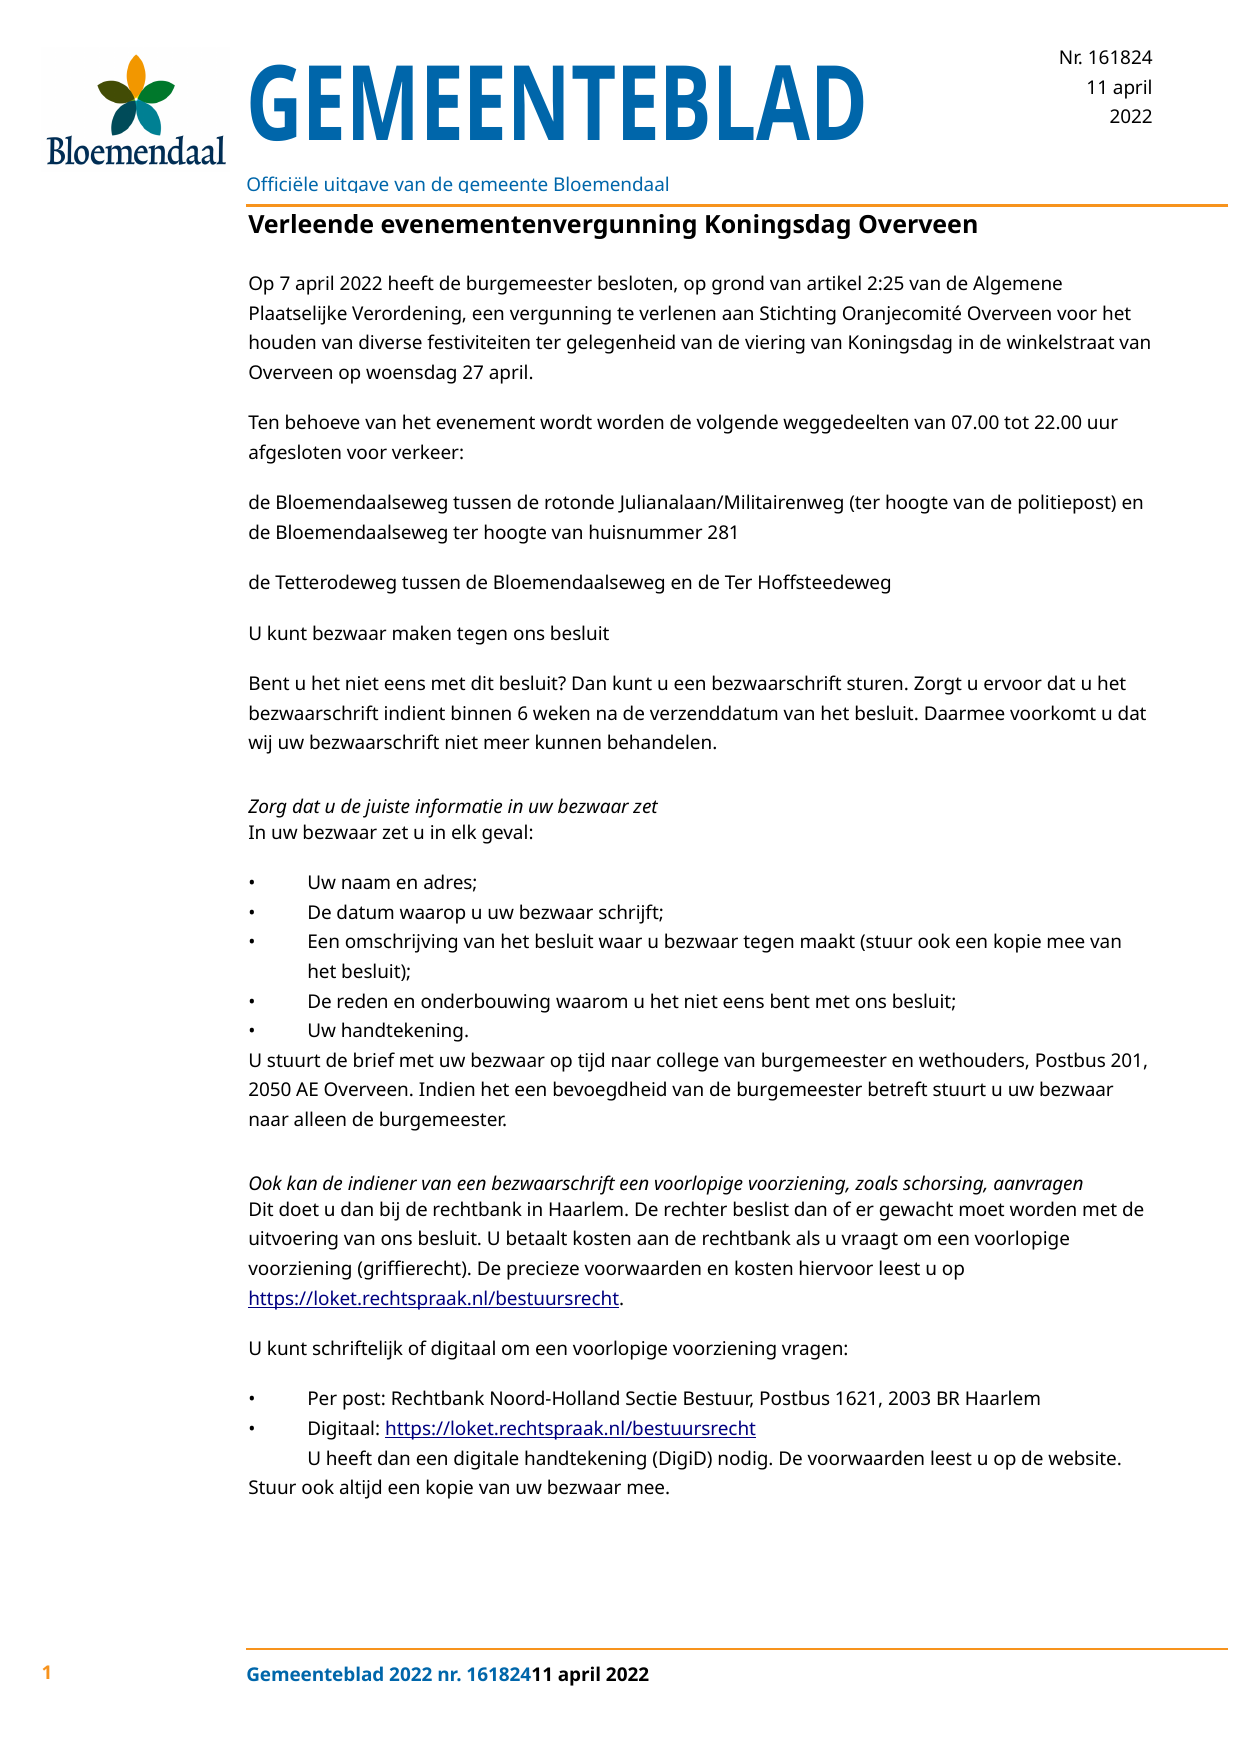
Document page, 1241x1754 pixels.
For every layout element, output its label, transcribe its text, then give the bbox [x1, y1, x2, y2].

text Bent u het niet eens met dit besluit? Dan kunt u een bezwaarschrift sturen. Zorgt u ervoor dat u het bezwaarschrift indient binnen 6 weken na de verzenddatum van het besluit. Daarmee voorkomt u dat wij uw bezwaarschrift niet meer kunnen behandelen. [248, 670, 1152, 755]
text de Tetterodeweg tussen de Bloemendaalseweg en de Ter Hoffsteedeweg [248, 569, 1152, 595]
text de Bloemendaalseweg tussen de rotonde Julianalaan/Militairenweg (ter hoogte van de politiepost) en de Bloemendaalseweg ter hoogte van huisnummer 281 [248, 489, 1152, 545]
list Per post: Rechtbank Noord-Holland Sectie Bestuur, Postbus 1621, 2003 BR Haarlem [248, 1386, 1152, 1411]
picture [41, 47, 231, 172]
text Stuur ook altijd een kopie van uw bezwaar mee. [248, 1474, 1152, 1500]
text Zorg dat u de juiste informatie in uw bezwaar zet [248, 793, 1152, 819]
list Een omschrijving van het besluit waar u bezwaar tegen maakt (stuur ook een kopie mee van het besluit); [248, 929, 1152, 984]
text Ten behoeve van het evenement wordt worden de volgende weggedeelten van 07.00 tot 22.00 uur afgesloten voor verkeer: [248, 409, 1152, 465]
list De reden en onderbouwing waarom u het niet eens bent met ons besluit; [248, 988, 1152, 1014]
text Op 7 april 2022 heeft de burgemeester besloten, op grond van artikel 2:25 van de Algemene Plaatselijke Verordening, een vergunning te verlenen aan Stichting Oranjecomité Overveen voor het houden van diverse festiviteiten ter gelegenheid van de viering van Koningsdag in de winkelstraat van Overveen op woensdag 27 april. [248, 270, 1152, 385]
text U kunt schriftelijk of digitaal om een voorlopige voorziening vragen: [248, 1335, 1152, 1361]
list U heeft dan een digitale handtekening (DigiD) nodig. De voorwaarden leest u op de website. [248, 1445, 1152, 1470]
text Verleende evenementenvergunning Koningsdag Overveen [248, 207, 1152, 241]
text Ook kan de indiener van een bezwaarschrift een voorlopige voorziening, zoals schorsing, aanvragen [248, 1170, 1152, 1196]
text U kunt bezwaar maken tegen ons besluit [248, 620, 1152, 646]
list Uw naam en adres; [248, 869, 1152, 895]
list Digitaal: https://loket.rechtspraak.nl/bestuursrecht [248, 1415, 1152, 1441]
list Uw handtekening. [248, 1017, 1152, 1043]
text U stuurt de brief met uw bezwaar op tijd naar college van burgemeester en wethouders, Postbus 201, 2050 AE Overveen. Indien het een bevoegdheid van de burgemeester betreft stuurt u uw bezwaar naar alleen de burgemeester. [248, 1047, 1152, 1132]
list De datum waarop u uw bezwaar schrijft; [248, 899, 1152, 925]
text Dit doet u dan bij de rechtbank in Haarlem. De rechter beslist dan of er gewacht moet worden met de uitvoering van ons besluit. U betaalt kosten aan de rechtbank als u vraagt om een voorlopige voorziening (griffierecht). De precieze voorwaarden en kosten hiervoor leest u op https://loket.rechtspraak.nl/bestuursrecht. [248, 1196, 1152, 1310]
text In uw bezwaar zet u in elk geval: [248, 819, 1152, 845]
